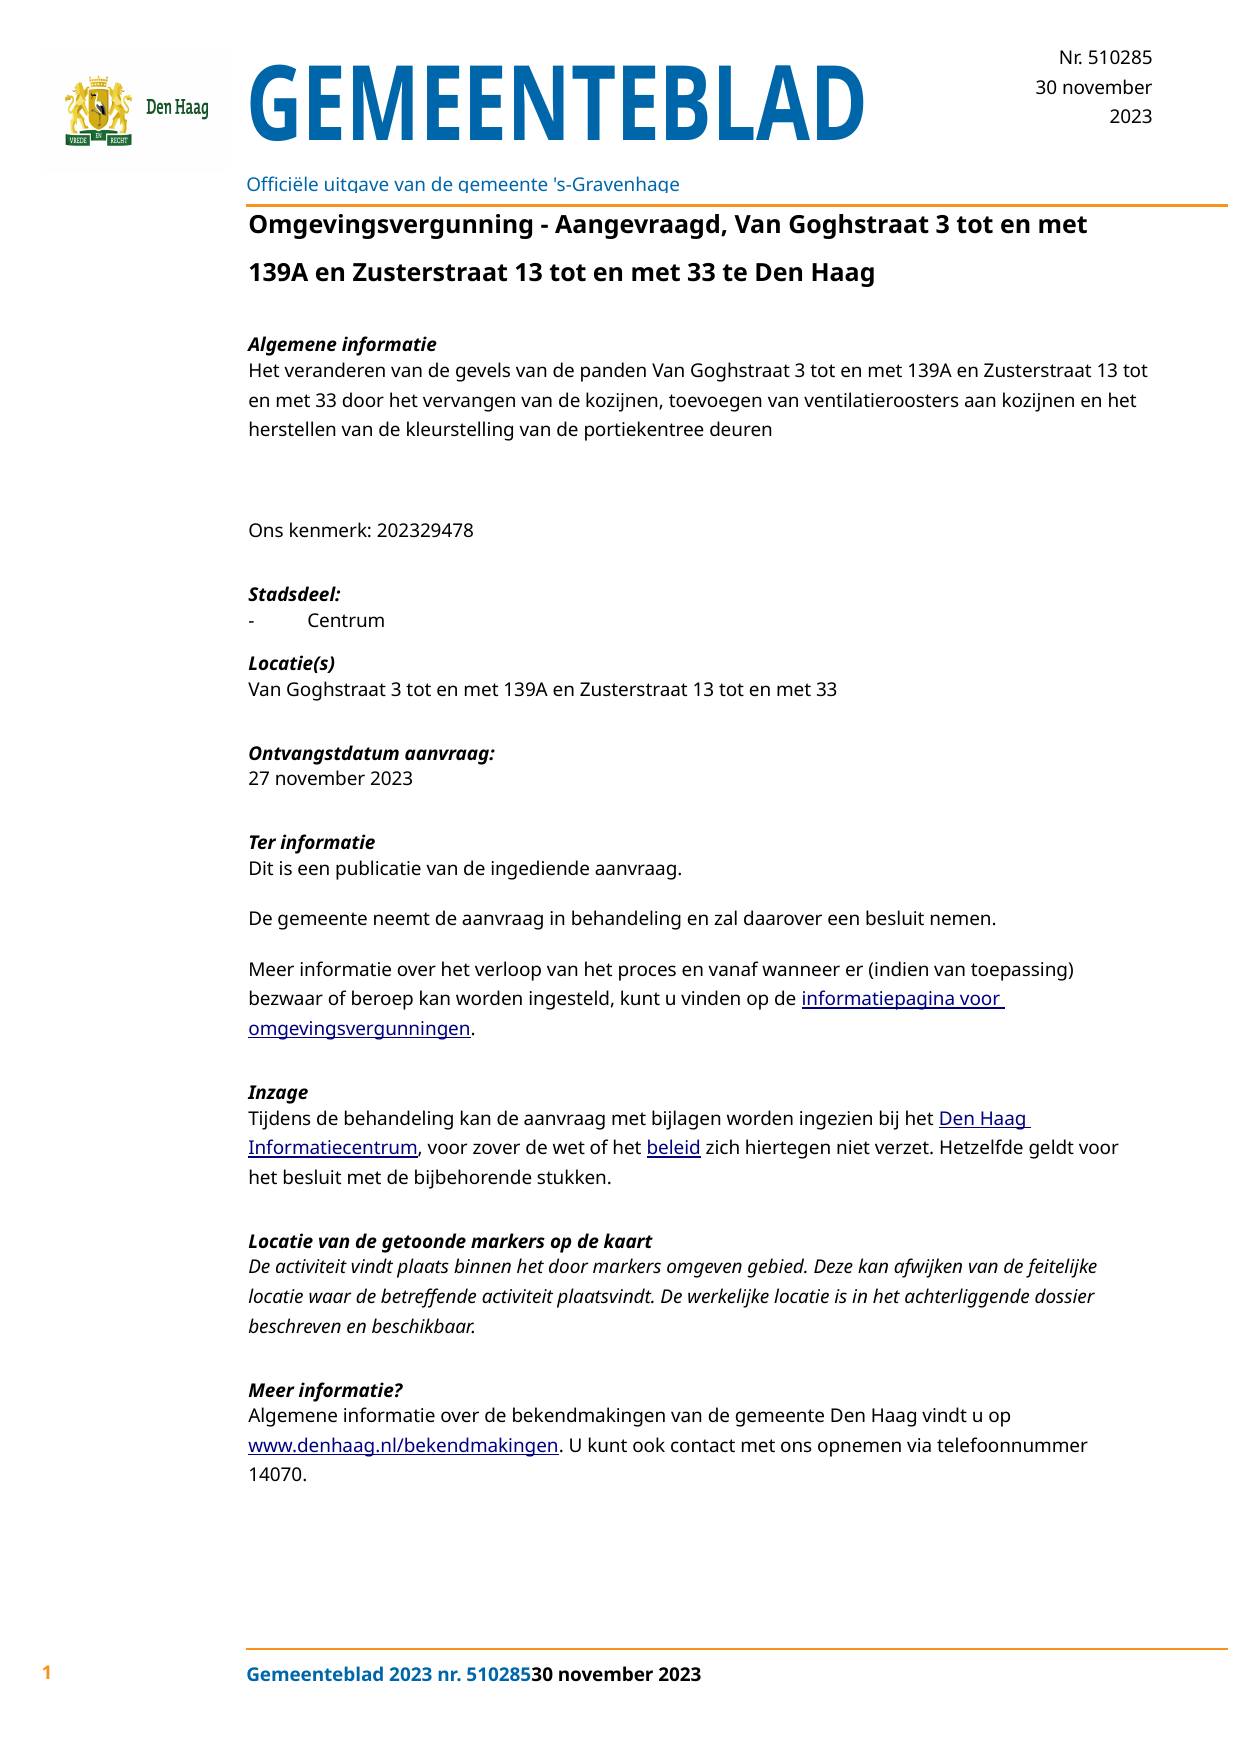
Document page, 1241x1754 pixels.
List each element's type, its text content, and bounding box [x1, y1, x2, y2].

text Meer informatie? [248, 1377, 1152, 1402]
text Tijdens de behandeling kan de aanvraag met bijlagen worden ingezien bij het Den Haag Informatiecentrum, voor zover de wet of het beleid zich hiertegen niet verzet. Hetzelfde geldt voor het besluit met de bijbehorende stukken. [248, 1105, 1152, 1190]
text Ter informatie [248, 829, 1152, 855]
picture [41, 47, 231, 172]
text Inzage [248, 1079, 1152, 1105]
text Locatie van de getoonde markers op de kaart [248, 1228, 1152, 1254]
text Locatie(s) [248, 650, 1152, 676]
list Centrum [248, 607, 1152, 633]
text Algemene informatie over de bekendmakingen van de gemeente Den Haag vindt u op www.denhaag.nl/bekendmakingen. U kunt ook contact met ons opnemen via telefoonnummer 14070. [248, 1402, 1152, 1487]
text De activiteit vindt plaats binnen het door markers omgeven gebied. Deze kan afwijken van de feitelijke locatie waar de betreffende activiteit plaatsvindt. De werkelijke locatie is in het achterliggende dossier beschreven en beschikbaar. [248, 1254, 1152, 1338]
text Ons kenmerk: 202329478 [248, 517, 1152, 543]
text Stadsdeel: [248, 581, 1152, 607]
text Van Goghstraat 3 tot en met 139A en Zusterstraat 13 tot en met 33 [248, 676, 1152, 701]
text De gemeente neemt de aanvraag in behandeling en zal daarover een besluit nemen. [248, 906, 1152, 931]
text Omgevingsvergunning - Aangevraagd, Van Goghstraat 3 tot en met 139A en Zusterstraat 13 tot en met 33 te Den Haag [248, 207, 1152, 288]
text Het veranderen van de gevels van de panden Van Goghstraat 3 tot en met 139A en Zusterstraat 13 tot en met 33 door het vervangen van de kozijnen, toevoegen van ventilatieroosters aan kozijnen en het herstellen van de kleurstelling van de portiekentree deuren [248, 357, 1152, 442]
text Meer informatie over het verloop van het proces en vanaf wanneer er (indien van toepassing) bezwaar of beroep kan worden ingesteld, kunt u vinden op de informatiepagina voor omgevingsvergunningen. [248, 956, 1152, 1041]
text Dit is een publicatie van de ingediende aanvraag. [248, 855, 1152, 881]
text 27 november 2023 [248, 765, 1152, 791]
text Algemene informatie [248, 331, 1152, 357]
text Ontvangstdatum aanvraag: [248, 740, 1152, 765]
